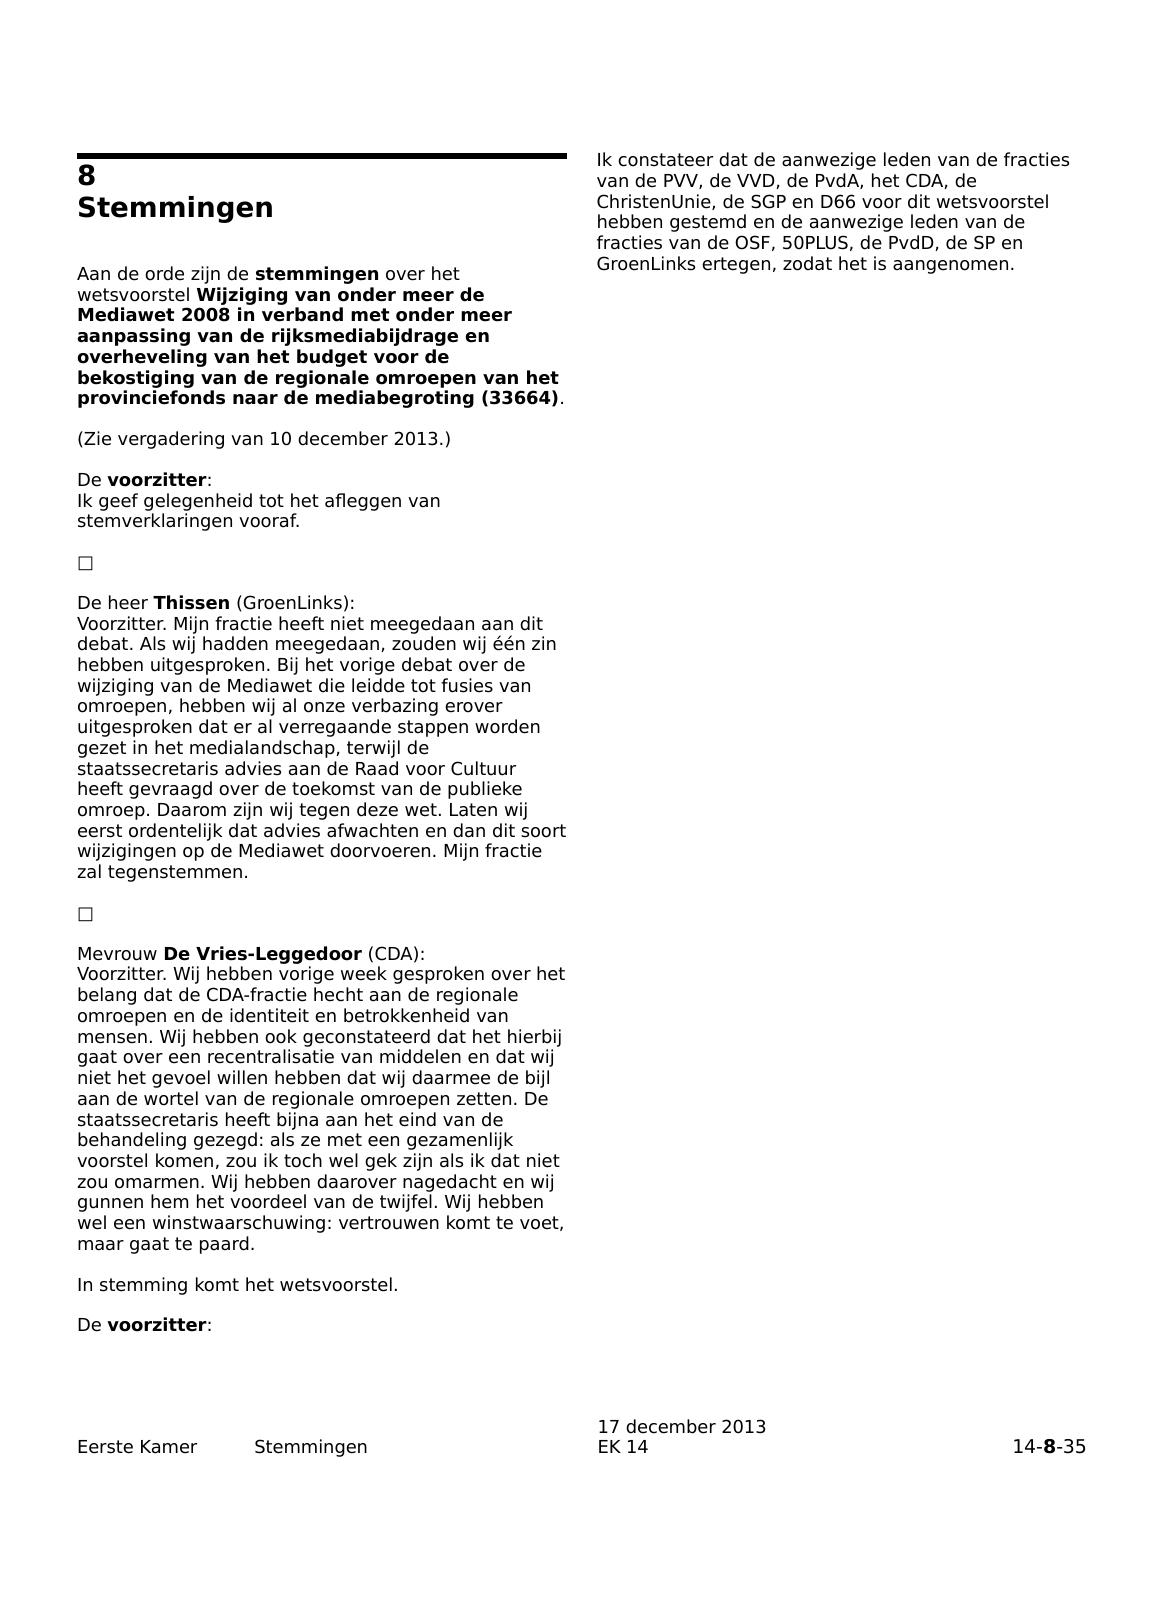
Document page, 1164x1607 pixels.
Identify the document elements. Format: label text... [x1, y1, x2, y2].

text Aan de orde zijn de stemmingen over het wetsvoorstel Wijziging van onder meer de Mediawet 2008 in verband met onder meer aanpassing van de rijksmediabijdrage en overheveling van het budget voor de bekostiging van de regionale omroepen van het provinciefonds naar de mediabegroting (33664). [77, 264, 567, 409]
text De voorzitter: [77, 1315, 567, 1336]
text De voorzitter: [77, 470, 567, 490]
text Voorzitter. Mijn fractie heeft niet meegedaan aan dit debat. Als wij hadden meegedaan, zouden wij één zin hebben uitgesproken. Bij het vorige debat over de wijziging van de Mediawet die leidde tot fusies van omroepen, hebben wij al onze verbazing erover uitgesproken dat er al verregaande stappen worden gezet in het medialandschap, terwijl de staatssecretaris advies aan de Raad voor Cultuur heeft gevraagd over de toekomst van de publieke omroep. Daarom zijn wij tegen deze wet. Laten wij eerst ordentelijk dat advies afwachten en dan dit soort wijzigingen op de Mediawet doorvoeren. Mijn fractie zal tegenstemmen. [77, 613, 567, 883]
text De heer Thissen (GroenLinks): [77, 593, 567, 613]
text Ik geef gelegenheid tot het afleggen van stemverklaringen vooraf. [77, 490, 567, 532]
text □ [77, 903, 567, 923]
text (Zie vergadering van 10 december 2013.) [77, 429, 567, 450]
text In stemming komt het wetsvoorstel. [77, 1274, 567, 1295]
text Voorzitter. Wij hebben vorige week gesproken over het belang dat de CDA-fractie hecht aan de regionale omroepen en de identiteit en betrokkenheid van mensen. Wij hebben ook geconstateerd dat het hierbij gaat over een recentralisatie van middelen en dat wij niet het gevoel willen hebben dat wij daarmee de bijl aan de wortel van de regionale omroepen zetten. De staatssecretaris heeft bijna aan het eind van de behandeling gezegd: als ze met een gezamenlijk voorstel komen, zou ik toch wel gek zijn als ik dat niet zou omarmen. Wij hebben daarover nagedacht en wij gunnen hem het voordeel van de twijfel. Wij hebben wel een winstwaarschuwing: vertrouwen komt te voet, maar gaat te paard. [77, 964, 567, 1254]
text □ [77, 552, 567, 573]
text Ik constateer dat de aanwezige leden van de fracties van de PVV, de VVD, de PvdA, het CDA, de ChristenUnie, de SGP en D66 voor dit wetsvoorstel hebben gestemd en de aanwezige leden van de fracties van de OSF, 50PLUS, de PvdD, de SP en GroenLinks ertegen, zodat het is aangenomen. [596, 150, 1087, 274]
title 8 Stemmingen [77, 159, 567, 224]
text Mevrouw De Vries-Leggedoor (CDA): [77, 943, 567, 964]
